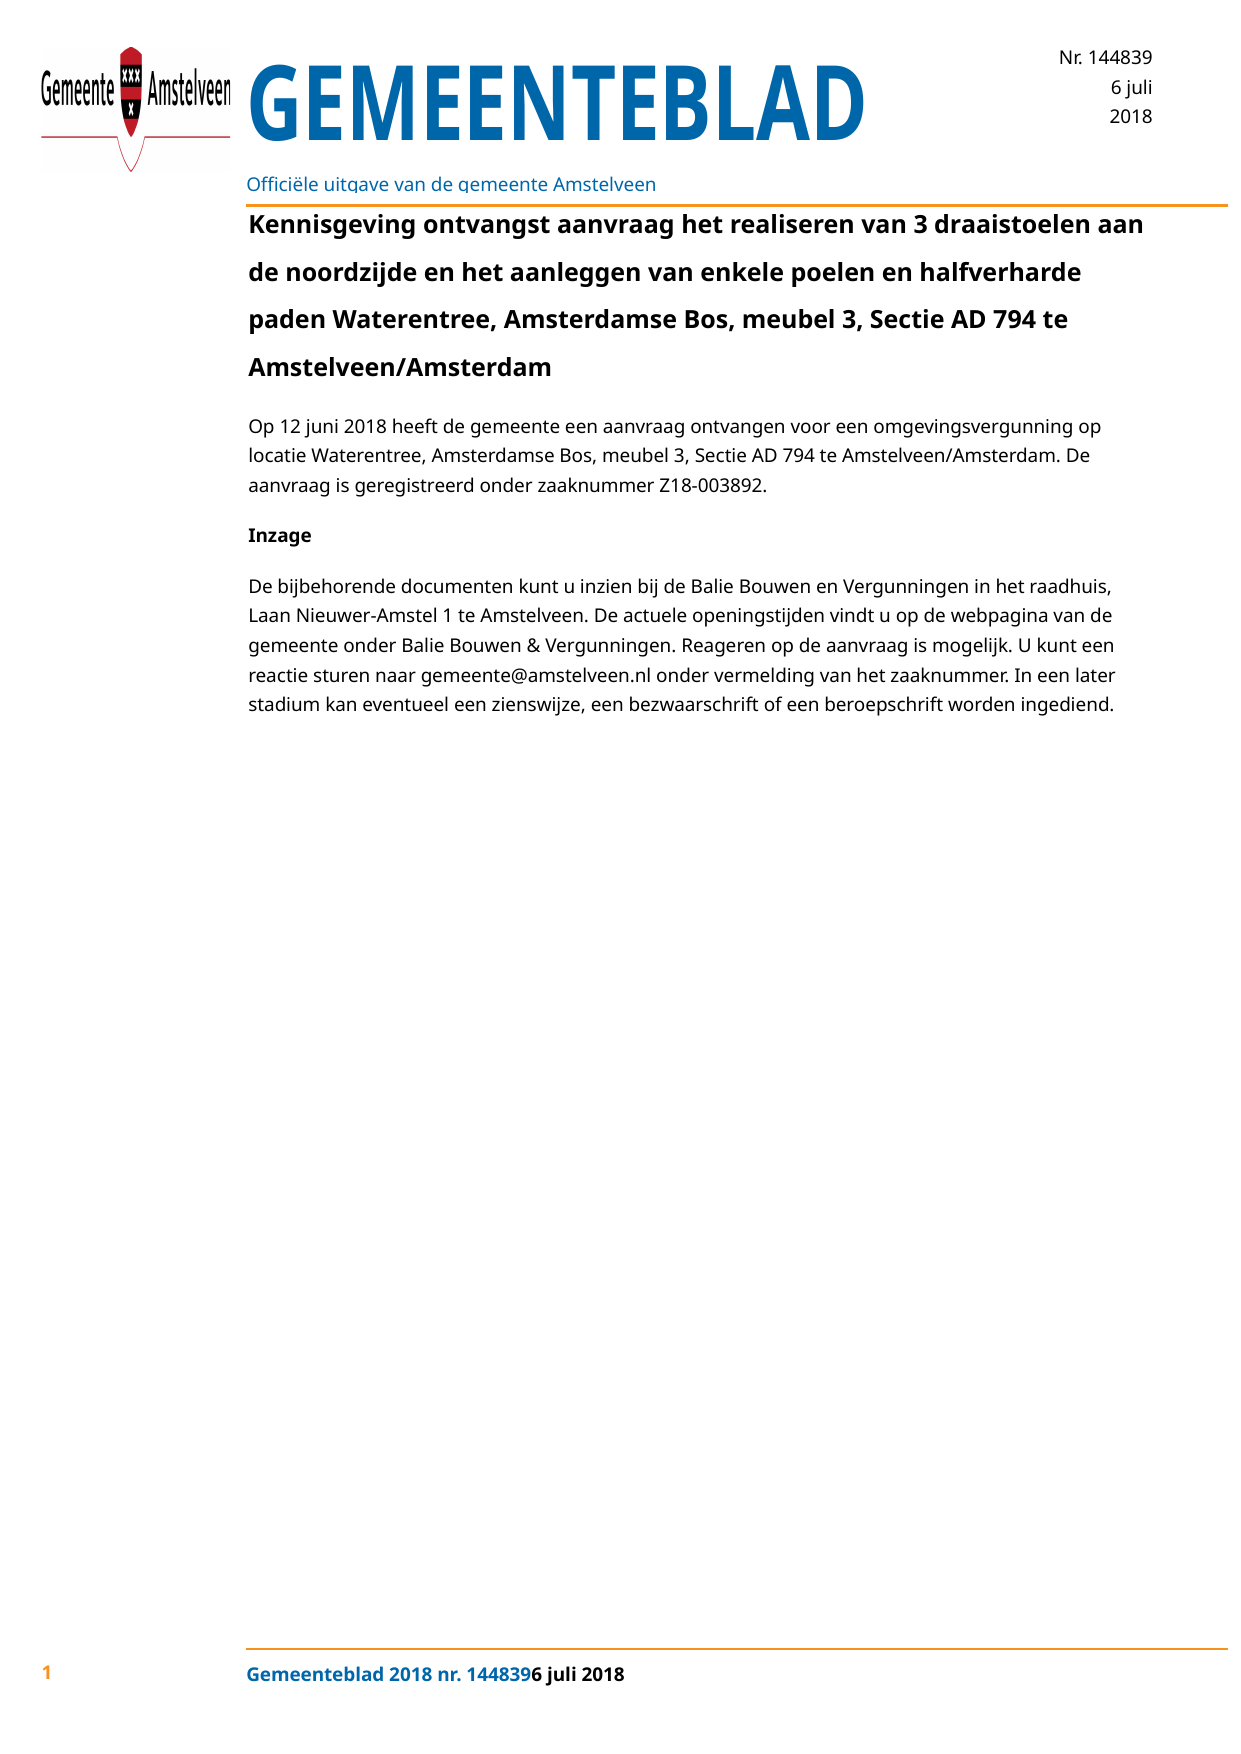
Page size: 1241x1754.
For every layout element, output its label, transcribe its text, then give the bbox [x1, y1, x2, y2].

text Op 12 juni 2018 heeft de gemeente een aanvraag ontvangen voor een omgevingsvergunning op locatie Waterentree, Amsterdamse Bos, meubel 3, Sectie AD 794 te Amstelveen/Amsterdam. De aanvraag is geregistreerd onder zaaknummer Z18-003892. [248, 413, 1152, 498]
text Kennisgeving ontvangst aanvraag het realiseren van 3 draaistoelen aan de noordzijde en het aanleggen van enkele poelen en halfverharde paden Waterentree, Amsterdamse Bos, meubel 3, Sectie AD 794 te Amstelveen/Amsterdam [248, 207, 1152, 384]
picture [41, 47, 231, 172]
text Inzage [248, 523, 1152, 548]
text De bijbehorende documenten kunt u inzien bij de Balie Bouwen en Vergunningen in het raadhuis, Laan Nieuwer-Amstel 1 te Amstelveen. De actuele openingstijden vindt u op de webpagina van de gemeente onder Balie Bouwen & Vergunningen. Reageren op de aanvraag is mogelijk. U kunt een reactie sturen naar gemeente@amstelveen.nl onder vermelding van het zaaknummer. In een later stadium kan eventueel een zienswijze, een bezwaarschrift of een beroepschrift worden ingediend. [248, 573, 1152, 717]
